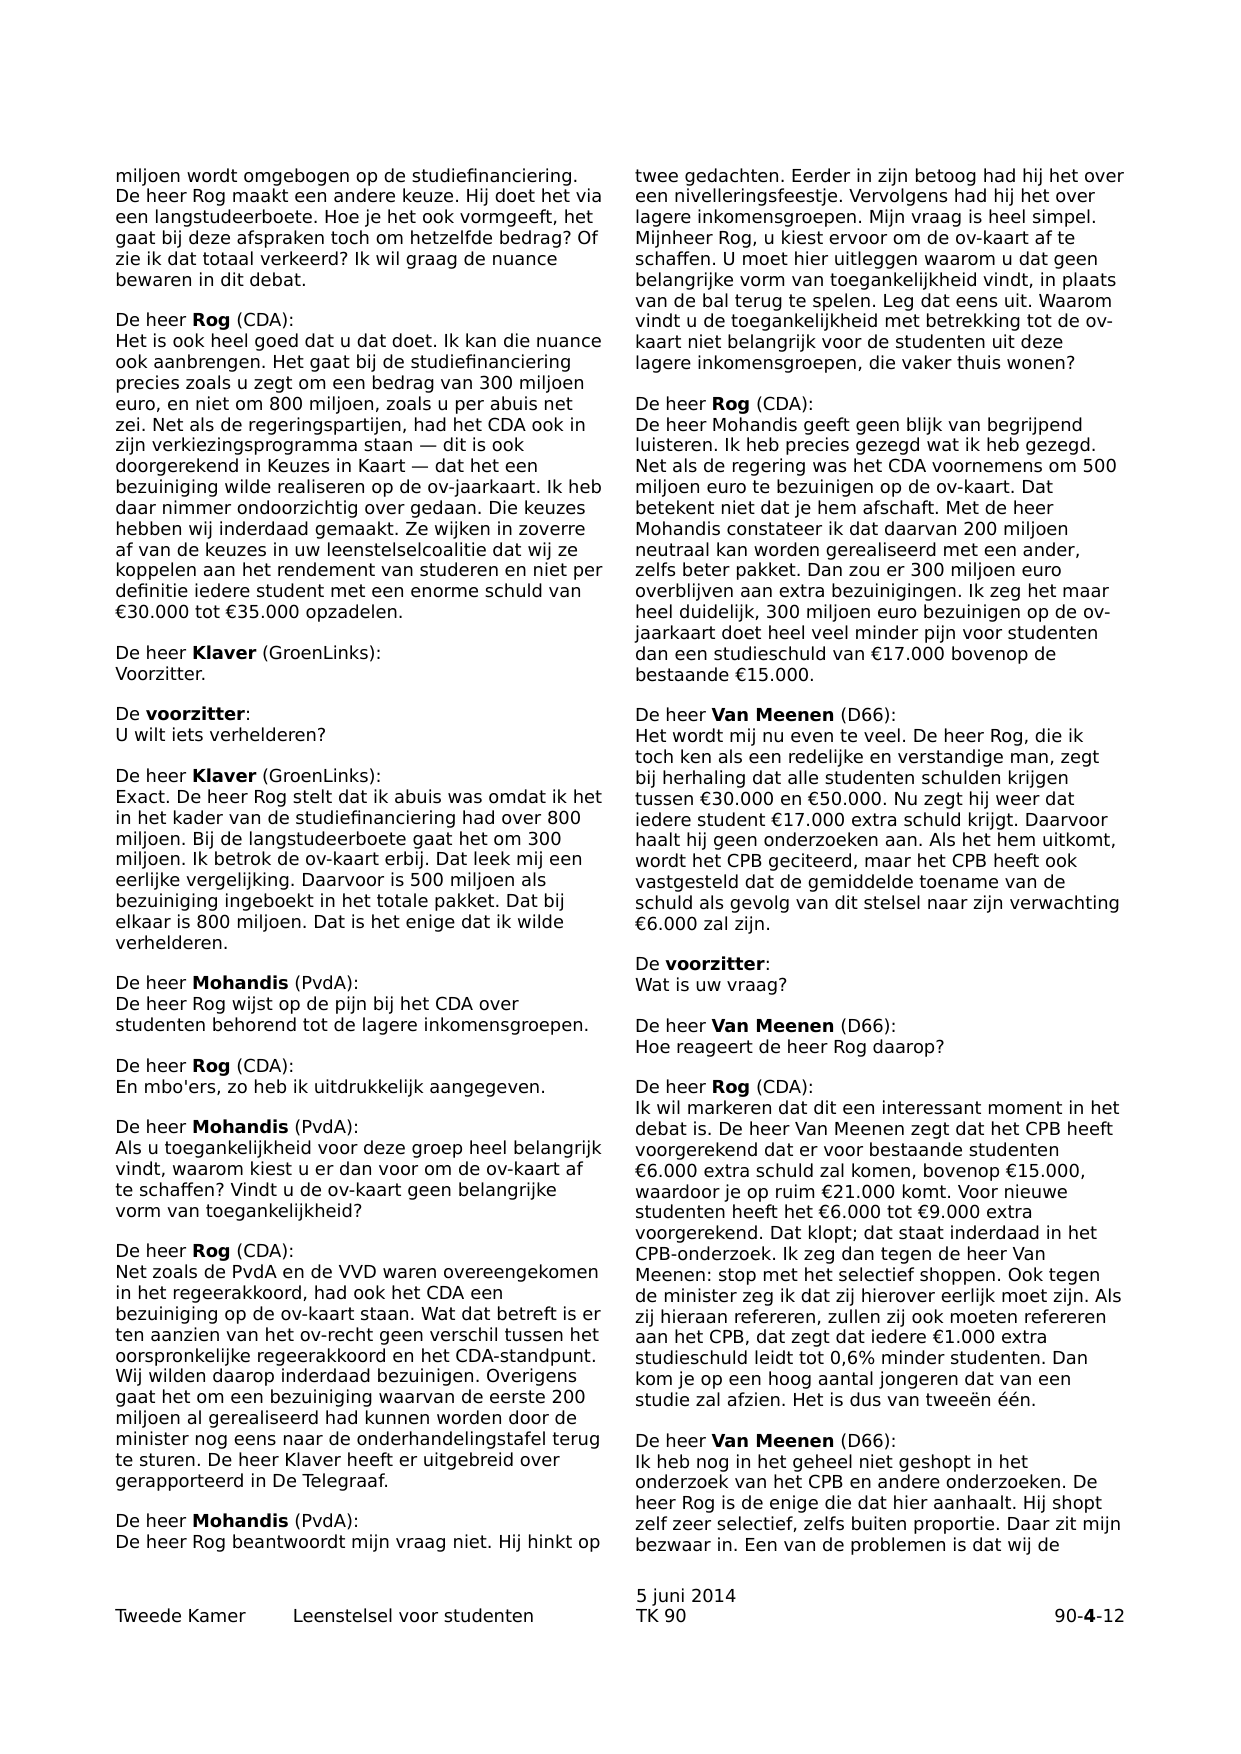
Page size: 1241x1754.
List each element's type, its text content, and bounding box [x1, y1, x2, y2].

text De heer Rog (CDA): [115, 310, 605, 331]
text twee gedachten. Eerder in zijn betoog had hij het over een nivelleringsfeestje. Vervolgens had hij het over lagere inkomensgroepen. Mijn vraag is heel simpel. Mijnheer Rog, u kiest ervoor om de ov-kaart af te schaffen. U moet hier uitleggen waarom u dat geen belangrijke vorm van toegankelijkheid vindt, in plaats van de bal terug te spelen. Leg dat eens uit. Waarom vindt u de toegankelijkheid met betrekking tot de ov-kaart niet belangrijk voor de studenten uit deze lagere inkomensgroepen, die vaker thuis wonen? [635, 165, 1125, 374]
text De heer Van Meenen (D66): [635, 1431, 1125, 1451]
text Wat is uw vraag? [635, 975, 1125, 996]
text Voorzitter. [115, 663, 605, 684]
text De heer Rog (CDA): [635, 1077, 1125, 1098]
text Exact. De heer Rog stelt dat ik abuis was omdat ik het in het kader van de studiefinanciering had over 800 miljoen. Bij de langstudeerboete gaat het om 300 miljoen. Ik betrok de ov-kaart erbij. Dat leek mij een eerlijke vergelijking. Daarvoor is 500 miljoen als bezuiniging ingeboekt in het totale pakket. Dat bij elkaar is 800 miljoen. Dat is het enige dat ik wilde verhelderen. [115, 787, 605, 953]
text De heer Mohandis (PvdA): [115, 973, 605, 994]
text De heer Rog (CDA): [115, 1241, 605, 1262]
text Het wordt mij nu even te veel. De heer Rog, die ik toch ken als een redelijke en verstandige man, zegt bij herhaling dat alle studenten schulden krijgen tussen €30.000 en €50.000. Nu zegt hij weer dat iedere student €17.000 extra schuld krijgt. Daarvoor haalt hij geen onderzoeken aan. Als het hem uitkomt, wordt het CPB geciteerd, maar het CPB heeft ook vastgesteld dat de gemiddelde toename van de schuld als gevolg van dit stelsel naar zijn verwachting €6.000 zal zijn. [635, 726, 1125, 934]
text De heer Rog wijst op de pijn bij het CDA over studenten behorend tot de lagere inkomensgroepen. [115, 994, 605, 1036]
text De heer Van Meenen (D66): [635, 1016, 1125, 1037]
text De heer Klaver (GroenLinks): [115, 766, 605, 787]
text De heer Van Meenen (D66): [635, 705, 1125, 726]
text De heer Klaver (GroenLinks): [115, 643, 605, 663]
text De voorzitter: [635, 954, 1125, 975]
text Het is ook heel goed dat u dat doet. Ik kan die nuance ook aanbrengen. Het gaat bij de studiefinanciering precies zoals u zegt om een bedrag van 300 miljoen euro, en niet om 800 miljoen, zoals u per abuis net zei. Net als de regeringspartijen, had het CDA ook in zijn verkiezingsprogramma staan — dit is ook doorgerekend in Keuzes in Kaart — dat het een bezuiniging wilde realiseren op de ov-jaarkaart. Ik heb daar nimmer ondoorzichtig over gedaan. Die keuzes hebben wij inderdaad gemaakt. Ze wijken in zoverre af van de keuzes in uw leenstelselcoalitie dat wij ze koppelen aan het rendement van studeren en niet per definitie iedere student met een enorme schuld van €30.000 tot €35.000 opzadelen. [115, 331, 605, 623]
text miljoen wordt omgebogen op de studiefinanciering. De heer Rog maakt een andere keuze. Hij doet het via een langstudeerboete. Hoe je het ook vormgeeft, het gaat bij deze afspraken toch om hetzelfde bedrag? Of zie ik dat totaal verkeerd? Ik wil graag de nuance bewaren in dit debat. [115, 165, 605, 290]
text De heer Mohandis (PvdA): [115, 1117, 605, 1138]
text Net zoals de PvdA en de VVD waren overeengekomen in het regeerakkoord, had ook het CDA een bezuiniging op de ov-kaart staan. Wat dat betreft is er ten aanzien van het ov-recht geen verschil tussen het oorspronkelijke regeerakkoord en het CDA-standpunt. Wij wilden daarop inderdaad bezuinigen. Overigens gaat het om een bezuiniging waarvan de eerste 200 miljoen al gerealiseerd had kunnen worden door de minister nog eens naar de onderhandelingstafel terug te sturen. De heer Klaver heeft er uitgebreid over gerapporteerd in De Telegraaf. [115, 1262, 605, 1491]
text De heer Mohandis geeft geen blijk van begrijpend luisteren. Ik heb precies gezegd wat ik heb gezegd. Net als de regering was het CDA voornemens om 500 miljoen euro te bezuinigen op de ov-kaart. Dat betekent niet dat je hem afschaft. Met de heer Mohandis constateer ik dat daarvan 200 miljoen neutraal kan worden gerealiseerd met een ander, zelfs beter pakket. Dan zou er 300 miljoen euro overblijven aan extra bezuinigingen. Ik zeg het maar heel duidelijk, 300 miljoen euro bezuinigen op de ov-jaarkaart doet heel veel minder pijn voor studenten dan een studieschuld van €17.000 bovenop de bestaande €15.000. [635, 414, 1125, 685]
text Hoe reageert de heer Rog daarop? [635, 1037, 1125, 1057]
text Ik wil markeren dat dit een interessant moment in het debat is. De heer Van Meenen zegt dat het CPB heeft voorgerekend dat er voor bestaande studenten €6.000 extra schuld zal komen, bovenop €15.000, waardoor je op ruim €21.000 komt. Voor nieuwe studenten heeft het €6.000 tot €9.000 extra voorgerekend. Dat klopt; dat staat inderdaad in het CPB-onderzoek. Ik zeg dan tegen de heer Van Meenen: stop met het selectief shoppen. Ook tegen de minister zeg ik dat zij hierover eerlijk moet zijn. Als zij hieraan refereren, zullen zij ook moeten refereren aan het CPB, dat zegt dat iedere €1.000 extra studieschuld leidt tot 0,6% minder studenten. Dan kom je op een hoog aantal jongeren dat van een studie zal afzien. Het is dus van tweeën één. [635, 1098, 1125, 1411]
text De voorzitter: [115, 704, 605, 725]
text U wilt iets verhelderen? [115, 725, 605, 746]
text De heer Mohandis (PvdA): [115, 1511, 605, 1532]
text Als u toegankelijkheid voor deze groep heel belangrijk vindt, waarom kiest u er dan voor om de ov-kaart af te schaffen? Vindt u de ov-kaart geen belangrijke vorm van toegankelijkheid? [115, 1138, 605, 1221]
text Ik heb nog in het geheel niet geshopt in het onderzoek van het CPB en andere onderzoeken. De heer Rog is de enige die dat hier aanhaalt. Hij shopt zelf zeer selectief, zelfs buiten proportie. Daar zit mijn bezwaar in. Een van de problemen is dat wij de [635, 1451, 1125, 1556]
text De heer Rog (CDA): [635, 394, 1125, 414]
text De heer Rog (CDA): [115, 1056, 605, 1076]
text De heer Rog beantwoordt mijn vraag niet. Hij hinkt op [115, 1532, 605, 1553]
text En mbo'ers, zo heb ik uitdrukkelijk aangegeven. [115, 1076, 605, 1097]
